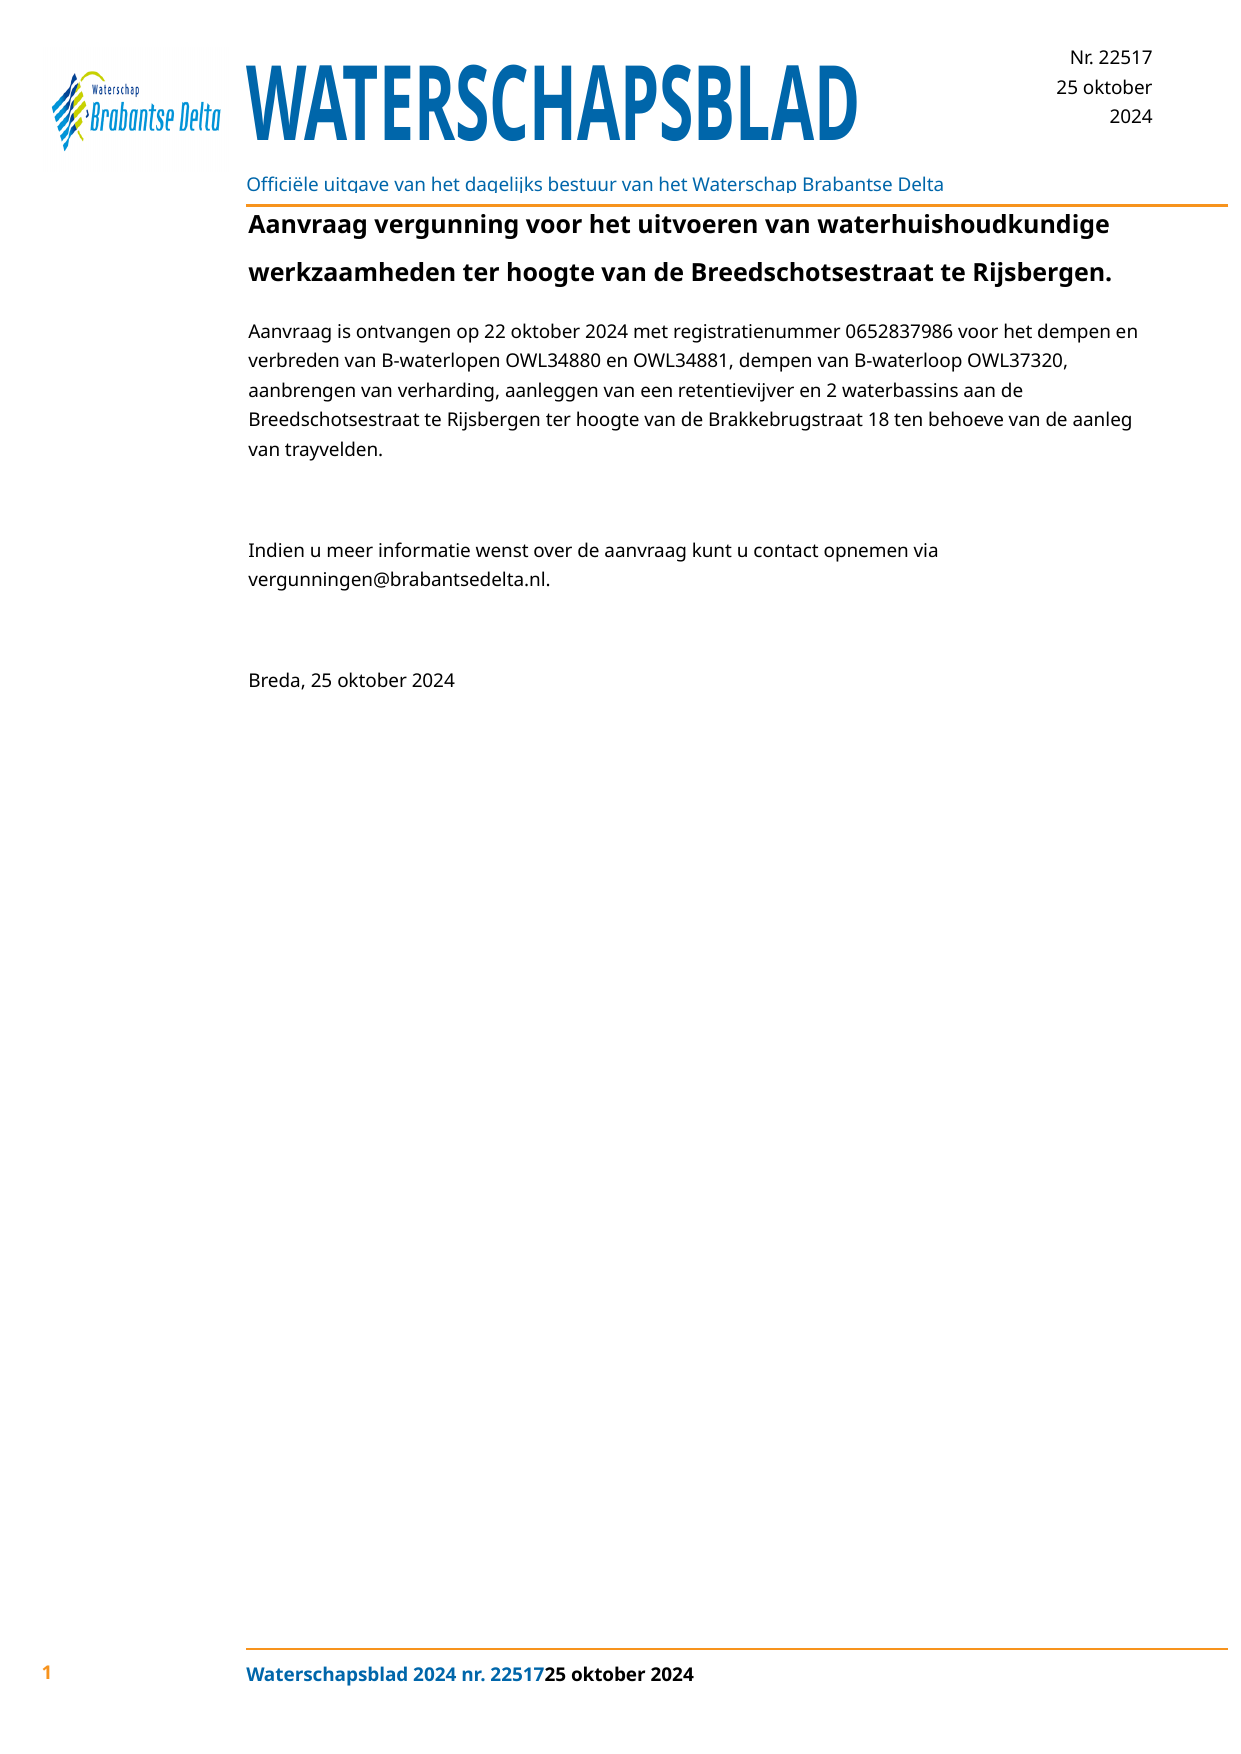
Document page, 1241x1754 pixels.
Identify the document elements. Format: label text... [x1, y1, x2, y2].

text Indien u meer informatie wenst over de aanvraag kunt u contact opnemen via vergunningen@brabantsedelta.nl. [248, 537, 1152, 592]
picture [41, 47, 231, 172]
text Aanvraag vergunning voor het uitvoeren van waterhuishoudkundige werkzaamheden ter hoogte van de Breedschotsestraat te Rijsbergen. [248, 207, 1152, 288]
text Aanvraag is ontvangen op 22 oktober 2024 met registratienummer 0652837986 voor het dempen en verbreden van B-waterlopen OWL34880 en OWL34881, dempen van B-waterloop OWL37320, aanbrengen van verharding, aanleggen van een retentievijver en 2 waterbassins aan de Breedschotsestraat te Rijsbergen ter hoogte van de Brakkebrugstraat 18 ten behoeve van de aanleg van trayvelden. [248, 318, 1152, 462]
text Breda, 25 oktober 2024 [248, 667, 1152, 693]
